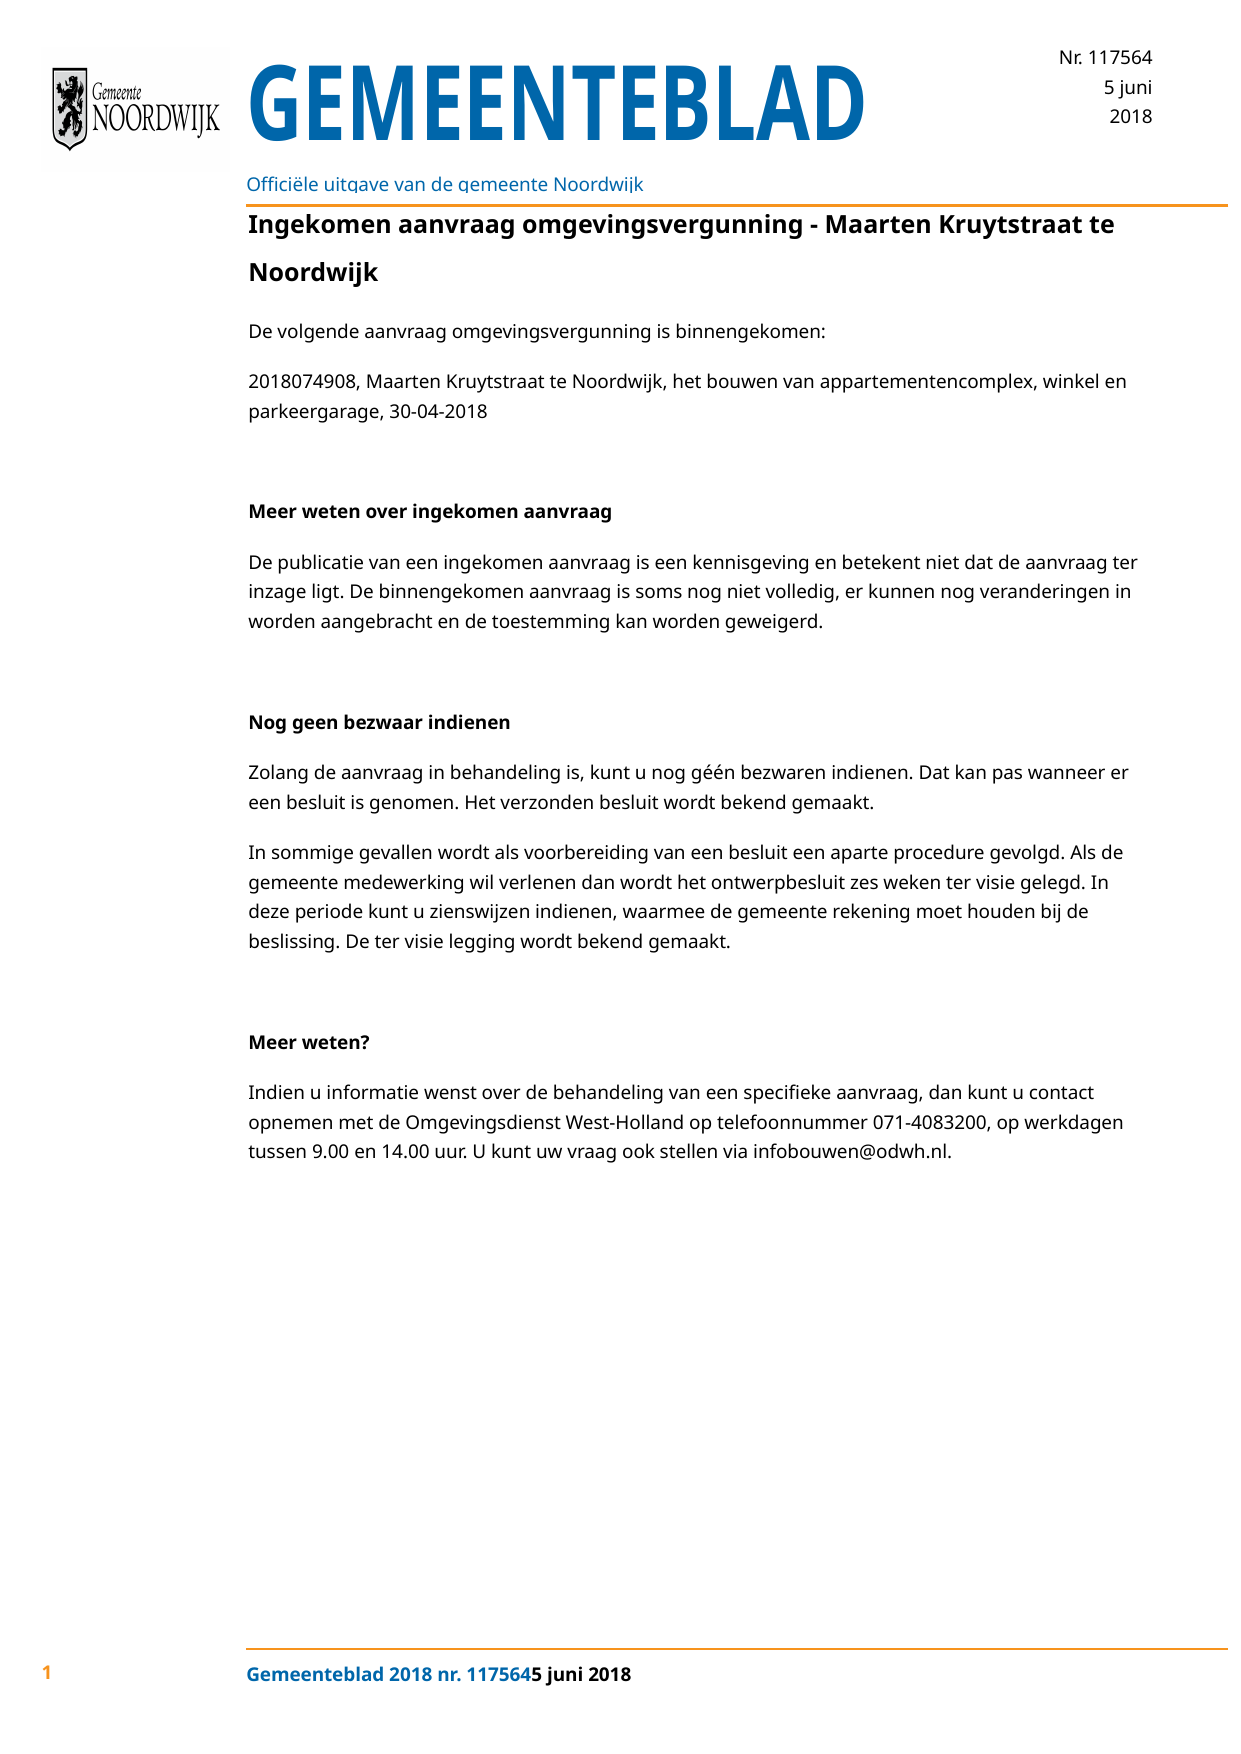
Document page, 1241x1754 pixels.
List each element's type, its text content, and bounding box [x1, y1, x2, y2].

text In sommige gevallen wordt als voorbereiding van een besluit een aparte procedure gevolgd. Als de gemeente medewerking wil verlenen dan wordt het ontwerpbesluit zes weken ter visie gelegd. In deze periode kunt u zienswijzen indienen, waarmee de gemeente rekening moet houden bij de beslissing. De ter visie legging wordt bekend gemaakt. [248, 839, 1152, 954]
text Zolang de aanvraag in behandeling is, kunt u nog géén bezwaren indienen. Dat kan pas wanneer er een besluit is genomen. Het verzonden besluit wordt bekend gemaakt. [248, 759, 1152, 815]
text Nog geen bezwaar indienen [248, 709, 1152, 735]
text De volgende aanvraag omgevingsvergunning is binnengekomen: [248, 318, 1152, 344]
text Meer weten? [248, 1029, 1152, 1055]
text De publicatie van een ingekomen aanvraag is een kennisgeving en betekent niet dat de aanvraag ter inzage ligt. De binnengekomen aanvraag is soms nog niet volledig, er kunnen nog veranderingen in worden aangebracht en de toestemming kan worden geweigerd. [248, 549, 1152, 634]
picture [41, 47, 231, 172]
text Indien u informatie wenst over de behandeling van een specifieke aanvraag, dan kunt u contact opnemen met de Omgevingsdienst West-Holland op telefoonnummer 071-4083200, op werkdagen tussen 9.00 en 14.00 uur. U kunt uw vraag ook stellen via infobouwen@odwh.nl. [248, 1079, 1152, 1164]
text 2018074908, Maarten Kruytstraat te Noordwijk, het bouwen van appartementencomplex, winkel en parkeergarage, 30-04-2018 [248, 368, 1152, 424]
text Ingekomen aanvraag omgevingsvergunning - Maarten Kruytstraat te Noordwijk [248, 207, 1152, 288]
text Meer weten over ingekomen aanvraag [248, 499, 1152, 524]
